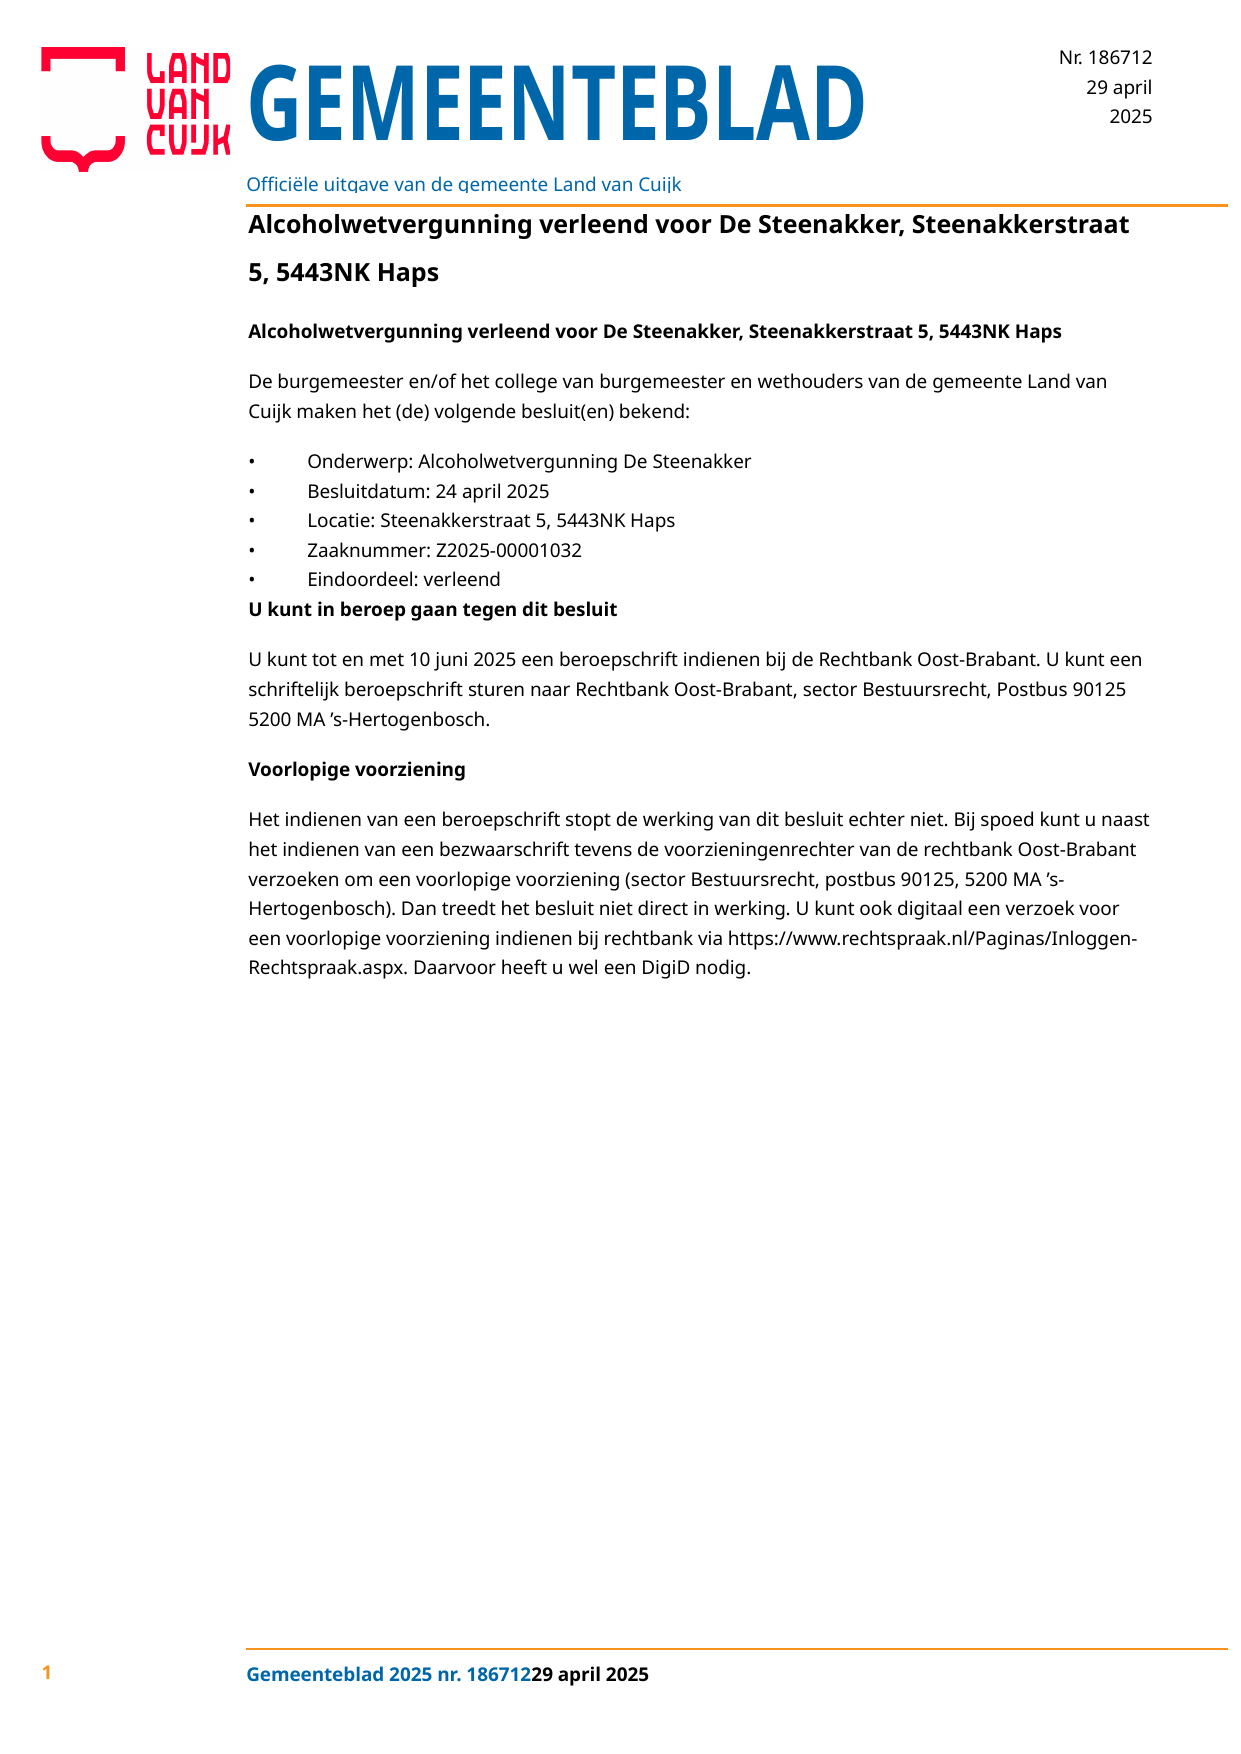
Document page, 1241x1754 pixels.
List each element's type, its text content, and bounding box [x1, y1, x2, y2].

text U kunt in beroep gaan tegen dit besluit [248, 596, 1152, 622]
list Locatie: Steenakkerstraat 5, 5443NK Haps [248, 507, 1152, 533]
text U kunt tot en met 10 juni 2025 een beroepschrift indienen bij de Rechtbank Oost-Brabant. U kunt een schriftelijk beroepschrift sturen naar Rechtbank Oost-Brabant, sector Bestuursrecht, Postbus 90125 5200 MA ’s-Hertogenbosch. [248, 647, 1152, 732]
list Zaaknummer: Z2025-00001032 [248, 537, 1152, 563]
text Voorlopige voorziening [248, 756, 1152, 782]
text Alcoholwetvergunning verleend voor De Steenakker, Steenakkerstraat 5, 5443NK Haps [248, 318, 1152, 344]
list Besluitdatum: 24 april 2025 [248, 478, 1152, 504]
list Onderwerp: Alcoholwetvergunning De Steenakker [248, 448, 1152, 474]
picture [41, 47, 231, 172]
text Het indienen van een beroepschrift stopt de werking van dit besluit echter niet. Bij spoed kunt u naast het indienen van een bezwaarschrift tevens de voorzieningenrechter van de rechtbank Oost-Brabant verzoeken om een voorlopige voorziening (sector Bestuursrecht, postbus 90125, 5200 MA ’s-Hertogenbosch). Dan treedt het besluit niet direct in werking. U kunt ook digitaal een verzoek voor een voorlopige voorziening indienen bij rechtbank via https://www.rechtspraak.nl/Paginas/Inloggen-Rechtspraak.aspx. Daarvoor heeft u wel een DigiD nodig. [248, 807, 1152, 980]
text De burgemeester en/of het college van burgemeester en wethouders van de gemeente Land van Cuijk maken het (de) volgende besluit(en) bekend: [248, 368, 1152, 424]
text Alcoholwetvergunning verleend voor De Steenakker, Steenakkerstraat 5, 5443NK Haps [248, 207, 1152, 288]
list Eindoordeel: verleend [248, 567, 1152, 592]
